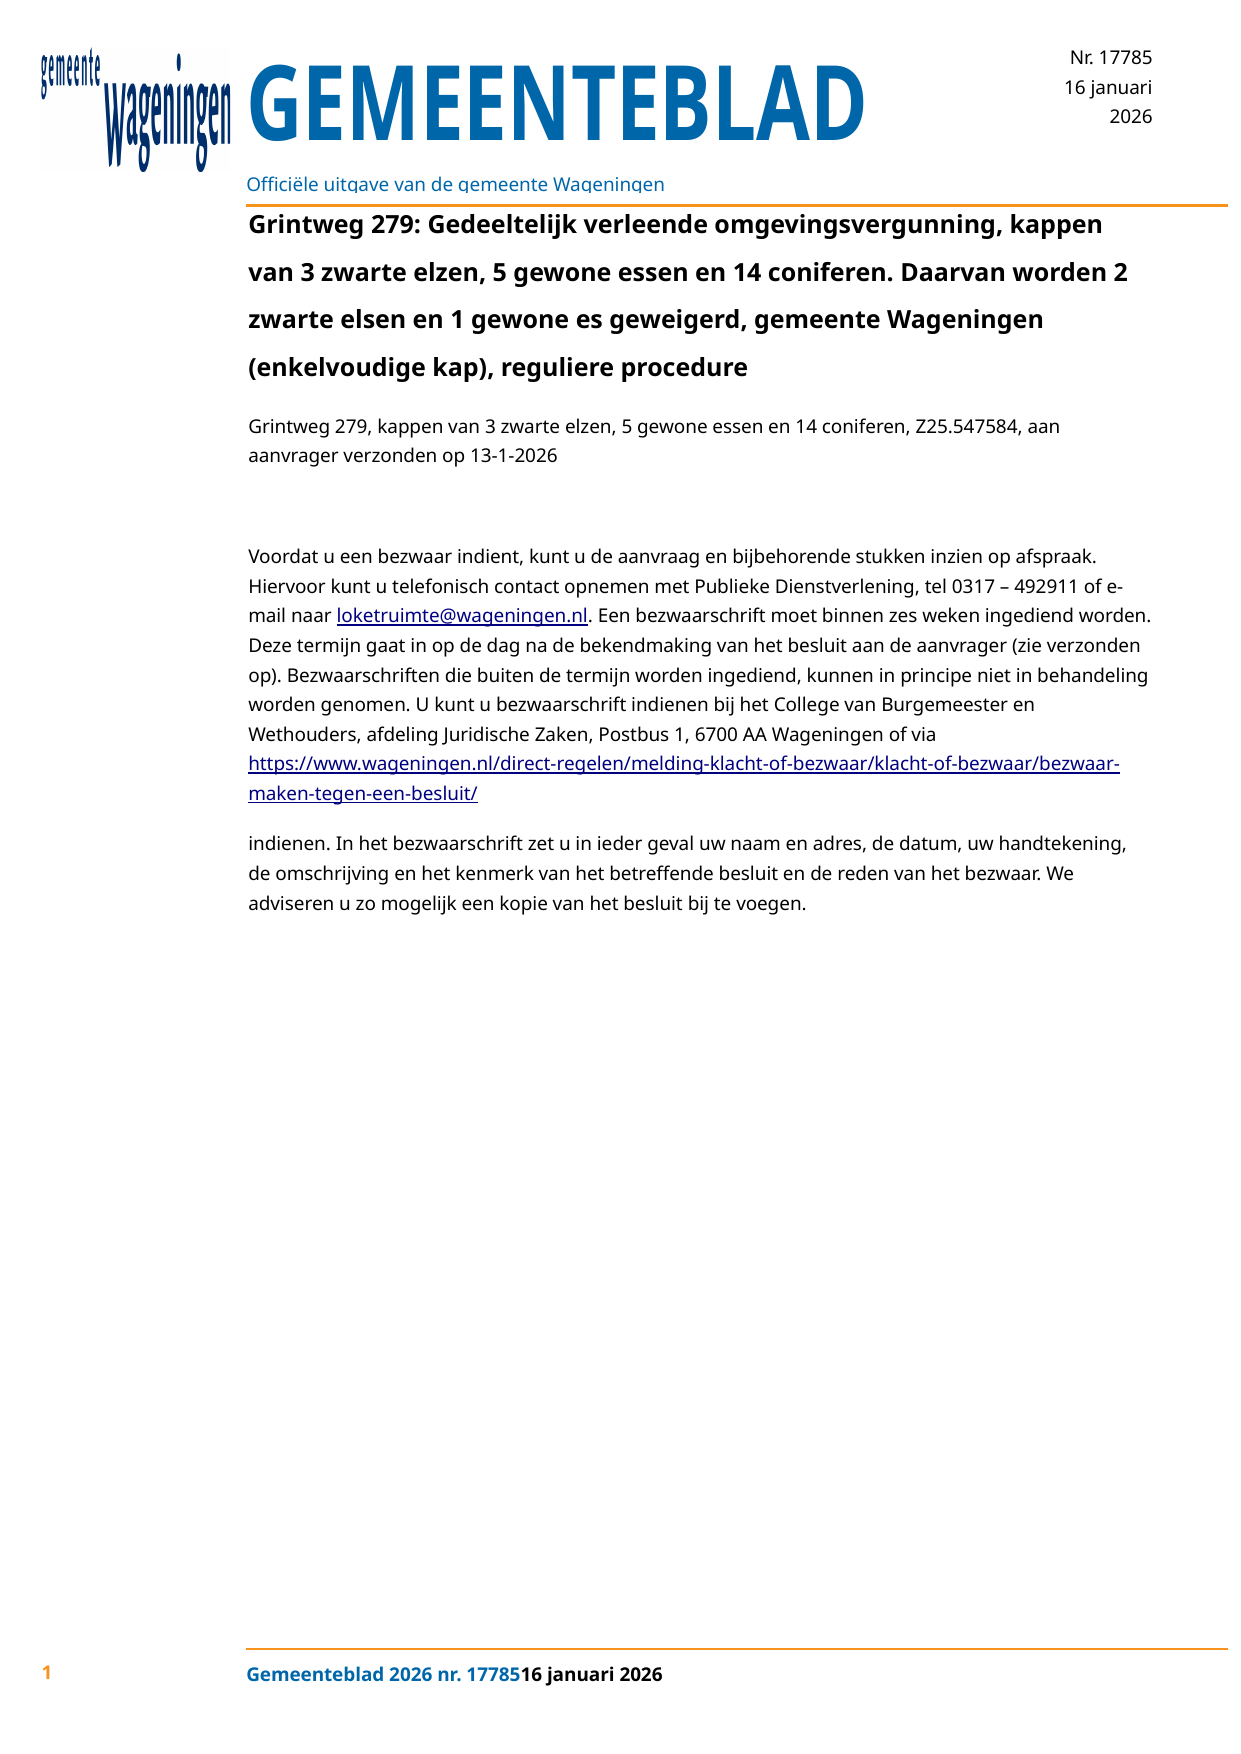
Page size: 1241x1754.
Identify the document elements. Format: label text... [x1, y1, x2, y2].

picture [41, 47, 231, 172]
text Grintweg 279, kappen van 3 zwarte elzen, 5 gewone essen en 14 coniferen, Z25.547584, aan aanvrager verzonden op 13-1-2026 [248, 413, 1152, 468]
text indienen. In het bezwaarschrift zet u in ieder geval uw naam en adres, de datum, uw handtekening, de omschrijving en het kenmerk van het betreffende besluit en de reden van het bezwaar. We adviseren u zo mogelijk een kopie van het besluit bij te voegen. [248, 831, 1152, 916]
text Voordat u een bezwaar indient, kunt u de aanvraag en bijbehorende stukken inzien op afspraak. Hiervoor kunt u telefonisch contact opnemen met Publieke Dienstverlening, tel 0317 – 492911 of e-mail naar loketruimte@wageningen.nl. Een bezwaarschrift moet binnen zes weken ingediend worden. Deze termijn gaat in op de dag na de bekendmaking van het besluit aan de aanvrager (zie verzonden op). Bezwaarschriften die buiten de termijn worden ingediend, kunnen in principe niet in behandeling worden genomen. U kunt u bezwaarschrift indienen bij het College van Burgemeester en Wethouders, afdeling Juridische Zaken, Postbus 1, 6700 AA Wageningen of via https://www.wageningen.nl/direct-regelen/melding-klacht-of-bezwaar/klacht-of-bezwaar/bezwaar-maken-tegen-een-besluit/ [248, 543, 1152, 806]
text Grintweg 279: Gedeeltelijk verleende omgevingsvergunning, kappen van 3 zwarte elzen, 5 gewone essen en 14 coniferen. Daarvan worden 2 zwarte elsen en 1 gewone es geweigerd, gemeente Wageningen (enkelvoudige kap), reguliere procedure [248, 207, 1152, 384]
